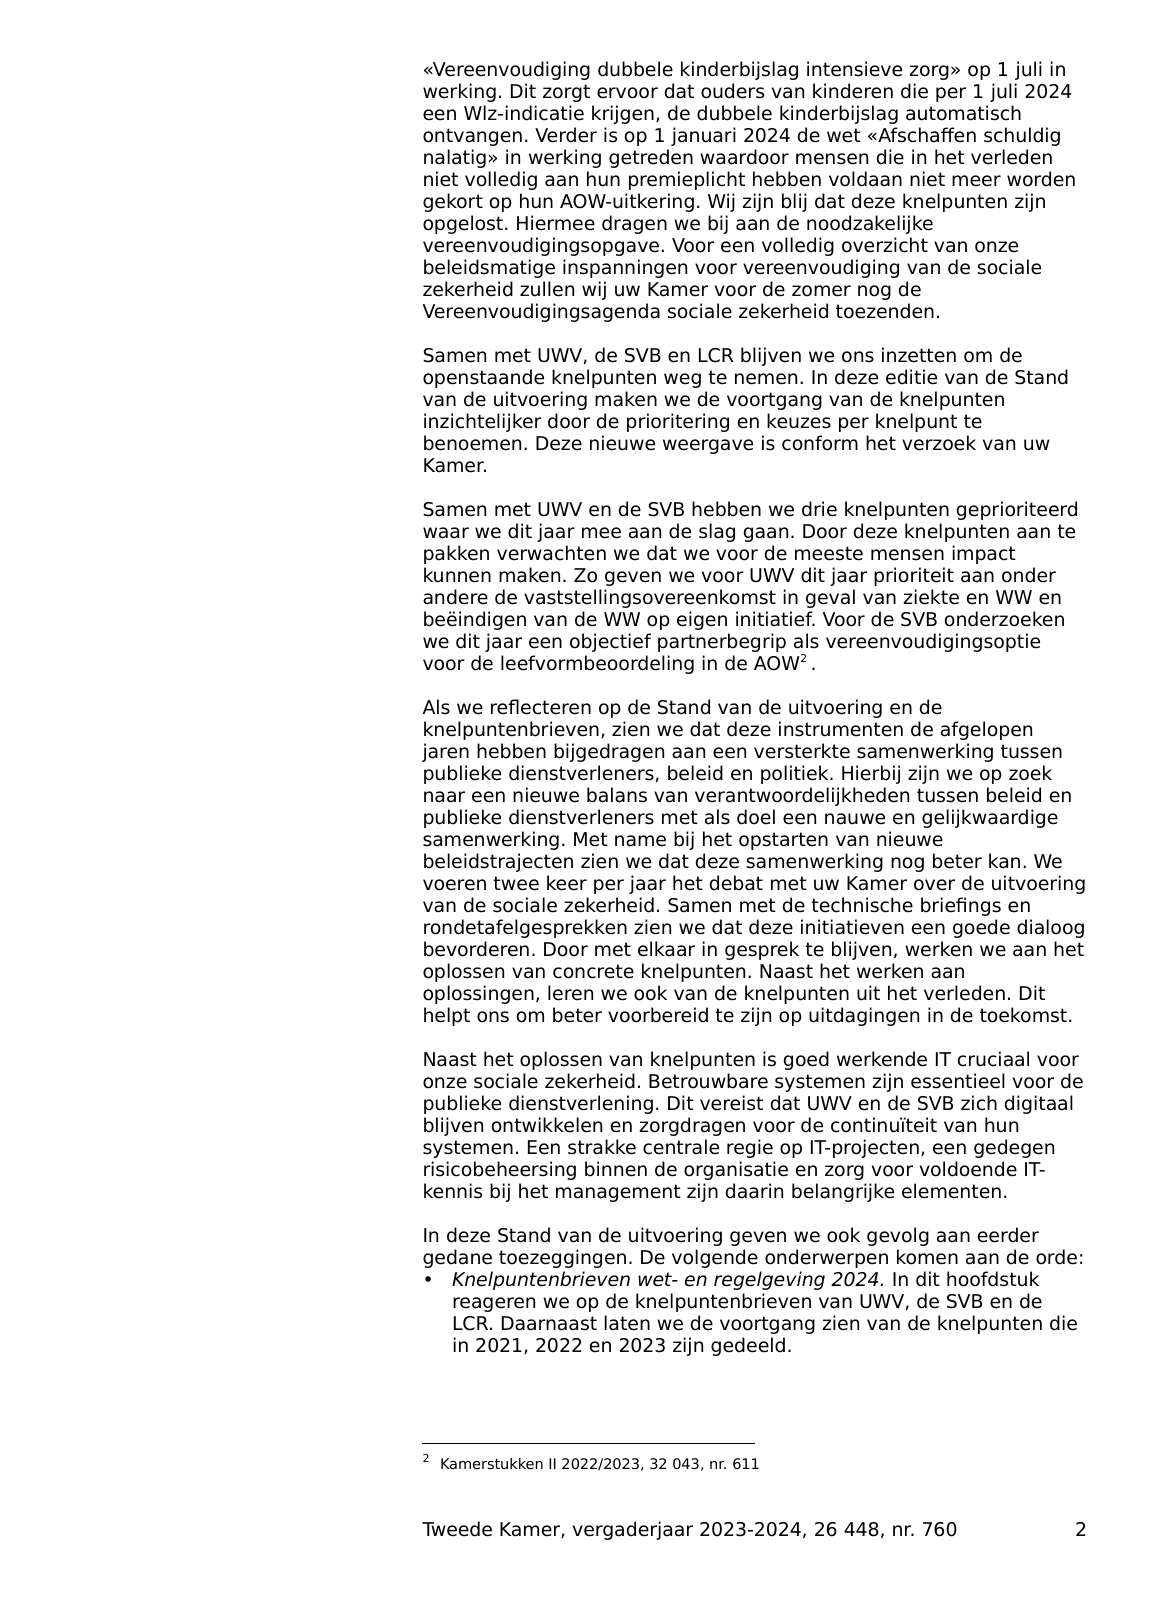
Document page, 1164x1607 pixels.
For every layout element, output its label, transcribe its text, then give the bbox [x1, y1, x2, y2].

text Samen met UWV en de SVB hebben we drie knelpunten geprioriteerd waar we dit jaar mee aan de slag gaan. Door deze knelpunten aan te pakken verwachten we dat we voor de meeste mensen impact kunnen maken. Zo geven we voor UWV dit jaar prioriteit aan onder andere de vaststellingsovereenkomst in geval van ziekte en WW en beëindigen van de WW op eigen initiatief. Voor de SVB onderzoeken we dit jaar een objectief partnerbegrip als vereenvoudigingsoptie voor de leefvormbeoordeling in de AOW. [422, 499, 1087, 675]
text In deze Stand van de uitvoering geven we ook gevolg aan eerder gedane toezeggingen. De volgende onderwerpen komen aan de orde: [422, 1225, 1087, 1269]
text Samen met UWV, de SVB en LCR blijven we ons inzetten om de openstaande knelpunten weg te nemen. In deze editie van de Stand van de uitvoering maken we de voortgang van de knelpunten inzichtelijker door de prioritering en keuzes per knelpunt te benoemen. Deze nieuwe weergave is conform het verzoek van uw Kamer. [422, 345, 1087, 477]
text Naast het oplossen van knelpunten is goed werkende IT cruciaal voor onze sociale zekerheid. Betrouwbare systemen zijn essentieel voor de publieke dienstverlening. Dit vereist dat UWV en de SVB zich digitaal blijven ontwikkelen en zorgdragen voor de continuïteit van hun systemen. Een strakke centrale regie op IT-projecten, een gedegen risicobeheersing binnen de organisatie en zorg voor voldoende IT-kennis bij het management zijn daarin belangrijke elementen. [422, 1049, 1087, 1203]
text Als we reflecteren op de Stand van de uitvoering en de knelpuntenbrieven, zien we dat deze instrumenten de afgelopen jaren hebben bijgedragen aan een versterkte samenwerking tussen publieke dienstverleners, beleid en politiek. Hierbij zijn we op zoek naar een nieuwe balans van verantwoordelijkheden tussen beleid en publieke dienstverleners met als doel een nauwe en gelijkwaardige samenwerking. Met name bij het opstarten van nieuwe beleidstrajecten zien we dat deze samenwerking nog beter kan. We voeren twee keer per jaar het debat met uw Kamer over de uitvoering van de sociale zekerheid. Samen met de technische briefings en rondetafelgesprekken zien we dat deze initiatieven een goede dialoog bevorderen. Door met elkaar in gesprek te blijven, werken we aan het oplossen van concrete knelpunten. Naast het werken aan oplossingen, leren we ook van de knelpunten uit het verleden. Dit helpt ons om beter voorbereid te zijn op uitdagingen in de toekomst. [422, 697, 1087, 1027]
text Kamerstukken II 2022/2023, 32 043, nr. 611 [422, 1452, 1087, 1474]
text • Knelpuntenbrieven wet- en regelgeving 2024. In dit hoofdstuk reageren we op de knelpuntenbrieven van UWV, de SVB en de LCR. Daarnaast laten we de voortgang zien van de knelpunten die in 2021, 2022 en 2023 zijn gedeeld. [422, 1269, 1087, 1357]
text «Vereenvoudiging dubbele kinderbijslag intensieve zorg» op 1 juli in werking. Dit zorgt ervoor dat ouders van kinderen die per 1 juli 2024 een Wlz-indicatie krijgen, de dubbele kinderbijslag automatisch ontvangen. Verder is op 1 januari 2024 de wet «Afschaffen schuldig nalatig» in werking getreden waardoor mensen die in het verleden niet volledig aan hun premieplicht hebben voldaan niet meer worden gekort op hun AOW-uitkering. Wij zijn blij dat deze knelpunten zijn opgelost. Hiermee dragen we bij aan de noodzakelijke vereenvoudigingsopgave. Voor een volledig overzicht van onze beleidsmatige inspanningen voor vereenvoudiging van de sociale zekerheid zullen wij uw Kamer voor de zomer nog de Vereenvoudigingsagenda sociale zekerheid toezenden. [422, 59, 1087, 323]
